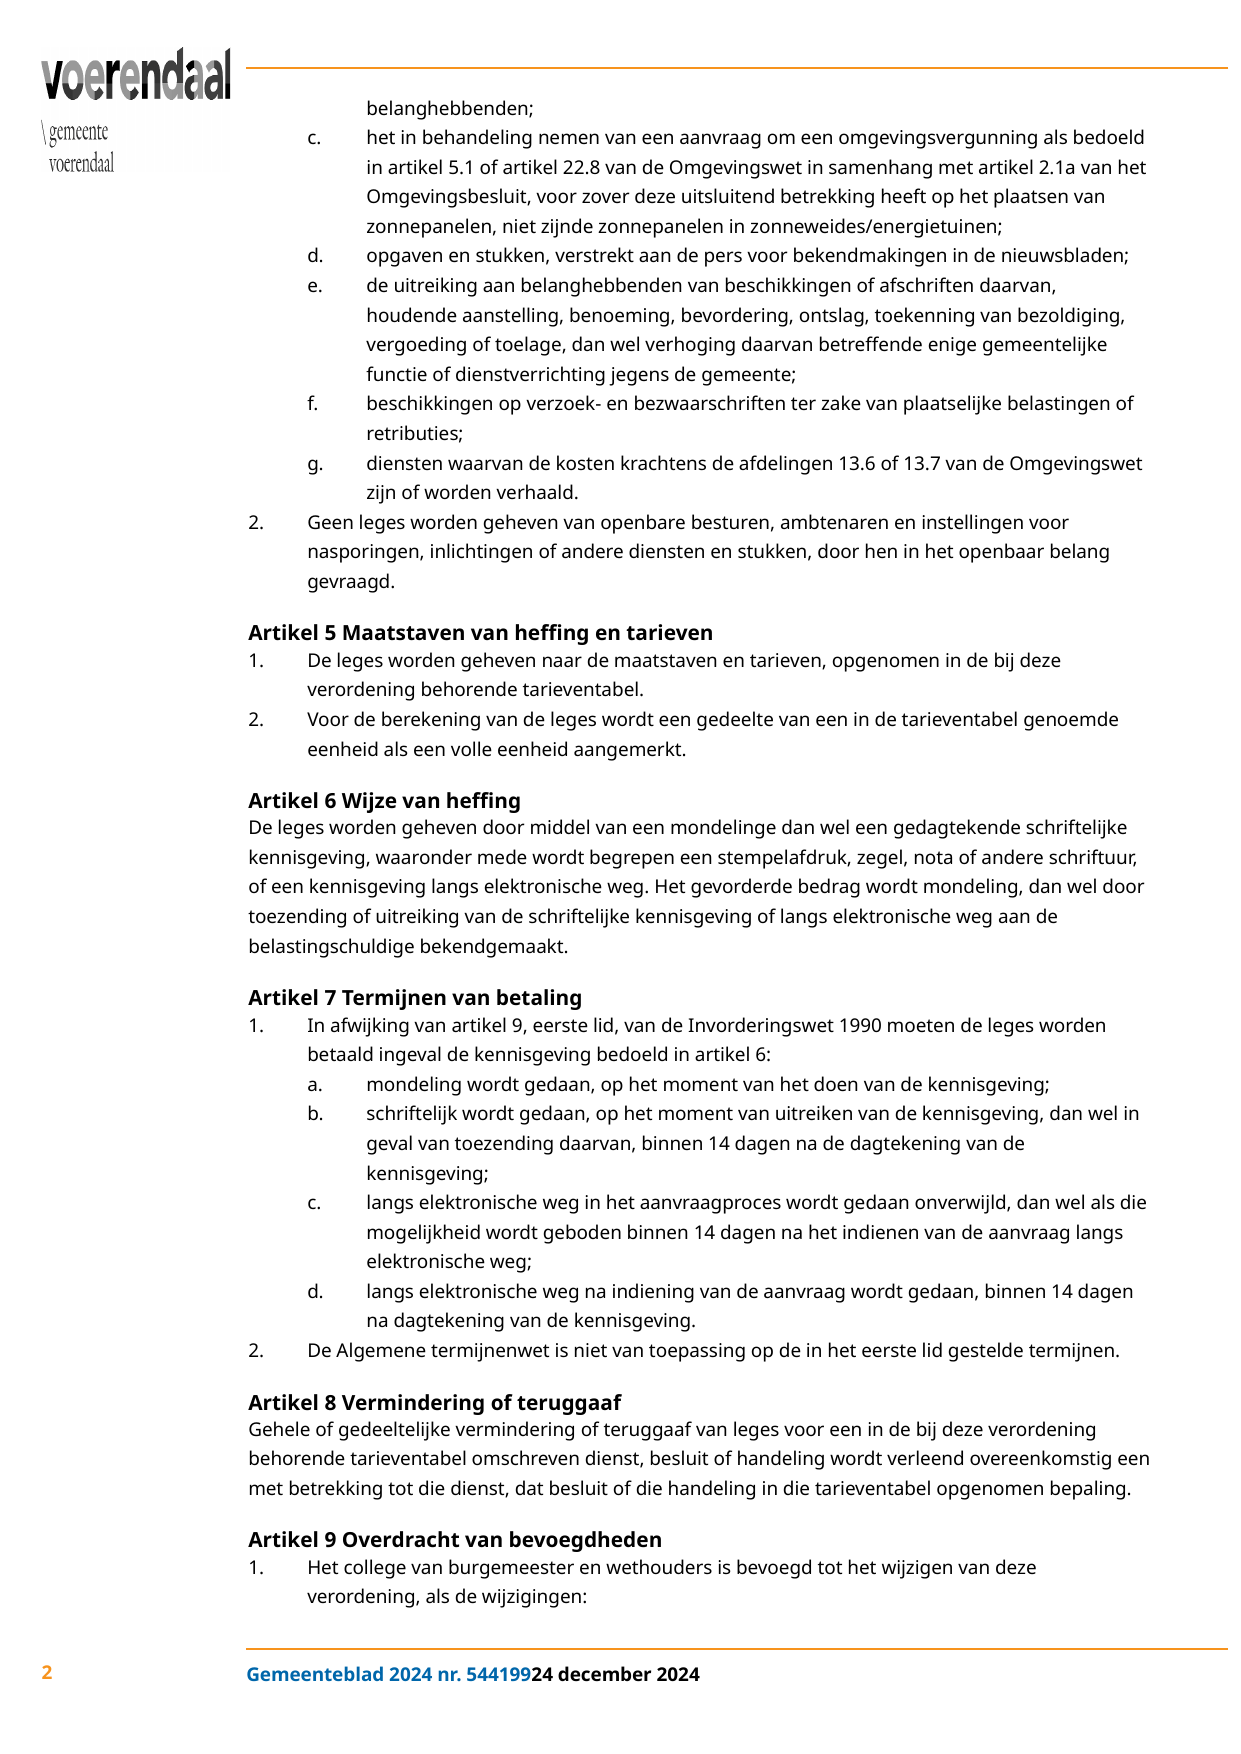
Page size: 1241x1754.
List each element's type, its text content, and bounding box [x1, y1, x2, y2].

text Artikel 5 Maatstaven van heffing en tarieven [248, 618, 1152, 647]
text Gehele of gedeeltelijke vermindering of teruggaaf van leges voor een in de bij deze verordening behorende tarieventabel omschreven dienst, besluit of handeling wordt verleend overeenkomstig een met betrekking tot die dienst, dat besluit of die handeling in die tarieventabel opgenomen bepaling. [248, 1416, 1152, 1501]
list diensten waarvan de kosten krachtens de afdelingen 13.6 of 13.7 van de Omgevingswet zijn of worden verhaald. [307, 450, 1152, 505]
picture [41, 47, 231, 172]
list De leges worden geheven naar de maatstaven en tarieven, opgenomen in de bij deze verordening behorende tarieventabel. [248, 647, 1152, 702]
list In afwijking van artikel 9, eerste lid, van de Invorderingswet 1990 moeten de leges worden betaald ingeval de kennisgeving bedoeld in artikel 6: [248, 1012, 1152, 1067]
list beschikkingen op verzoek- en bezwaarschriften ter zake van plaatselijke belastingen of retributies; [307, 391, 1152, 446]
list het in behandeling nemen van een aanvraag om een omgevingsvergunning als bedoeld in artikel 5.1 of artikel 22.8 van de Omgevingswet in samenhang met artikel 2.1a van het Omgevingsbesluit, voor zover deze uitsluitend betrekking heeft op het plaatsen van zonnepanelen, niet zijnde zonnepanelen in zonneweides/energietuinen; [307, 124, 1152, 239]
list de uitreiking aan belanghebbenden van beschikkingen of afschriften daarvan, houdende aanstelling, benoeming, bevordering, ontslag, toekenning van bezoldiging, vergoeding of toelage, dan wel verhoging daarvan betreffende enige gemeentelijke functie of dienstverrichting jegens de gemeente; [307, 272, 1152, 387]
list Geen leges worden geheven van openbare besturen, ambtenaren en instellingen voor nasporingen, inlichtingen of andere diensten en stukken, door hen in het openbaar belang gevraagd. [248, 509, 1152, 594]
list opgaven en stukken, verstrekt aan de pers voor bekendmakingen in de nieuwsbladen; [307, 243, 1152, 268]
list Het college van burgemeester en wethouders is bevoegd tot het wijzigen van deze verordening, als de wijzigingen: [248, 1554, 1152, 1609]
text De leges worden geheven door middel van een mondelinge dan wel een gedagtekende schriftelijke kennisgeving, waaronder mede wordt begrepen een stempelafdruk, zegel, nota of andere schriftuur, of een kennisgeving langs elektronische weg. Het gevorderde bedrag wordt mondeling, dan wel door toezending of uitreiking van de schriftelijke kennisgeving of langs elektronische weg aan de belastingschuldige bekendgemaakt. [248, 814, 1152, 959]
list belanghebbenden; [307, 95, 1152, 121]
list mondeling wordt gedaan, op het moment van het doen van de kennisgeving; [307, 1071, 1152, 1097]
text Artikel 7 Termijnen van betaling [248, 983, 1152, 1012]
list langs elektronische weg na indiening van de aanvraag wordt gedaan, binnen 14 dagen na dagtekening van de kennisgeving. [307, 1278, 1152, 1333]
list schriftelijk wordt gedaan, op het moment van uitreiken van de kennisgeving, dan wel in geval van toezending daarvan, binnen 14 dagen na de dagtekening van de kennisgeving; [307, 1101, 1152, 1185]
text Artikel 6 Wijze van heffing [248, 786, 1152, 814]
list De Algemene termijnenwet is niet van toepassing op de in het eerste lid gestelde termijnen. [248, 1337, 1152, 1363]
text Artikel 9 Overdracht van bevoegdheden [248, 1526, 1152, 1554]
list Voor de berekening van de leges wordt een gedeelte van een in de tarieventabel genoemde eenheid als een volle eenheid aangemerkt. [248, 706, 1152, 761]
list langs elektronische weg in het aanvraagproces wordt gedaan onverwijld, dan wel als die mogelijkheid wordt geboden binnen 14 dagen na het indienen van de aanvraag langs elektronische weg; [307, 1189, 1152, 1274]
text Artikel 8 Vermindering of teruggaaf [248, 1388, 1152, 1416]
